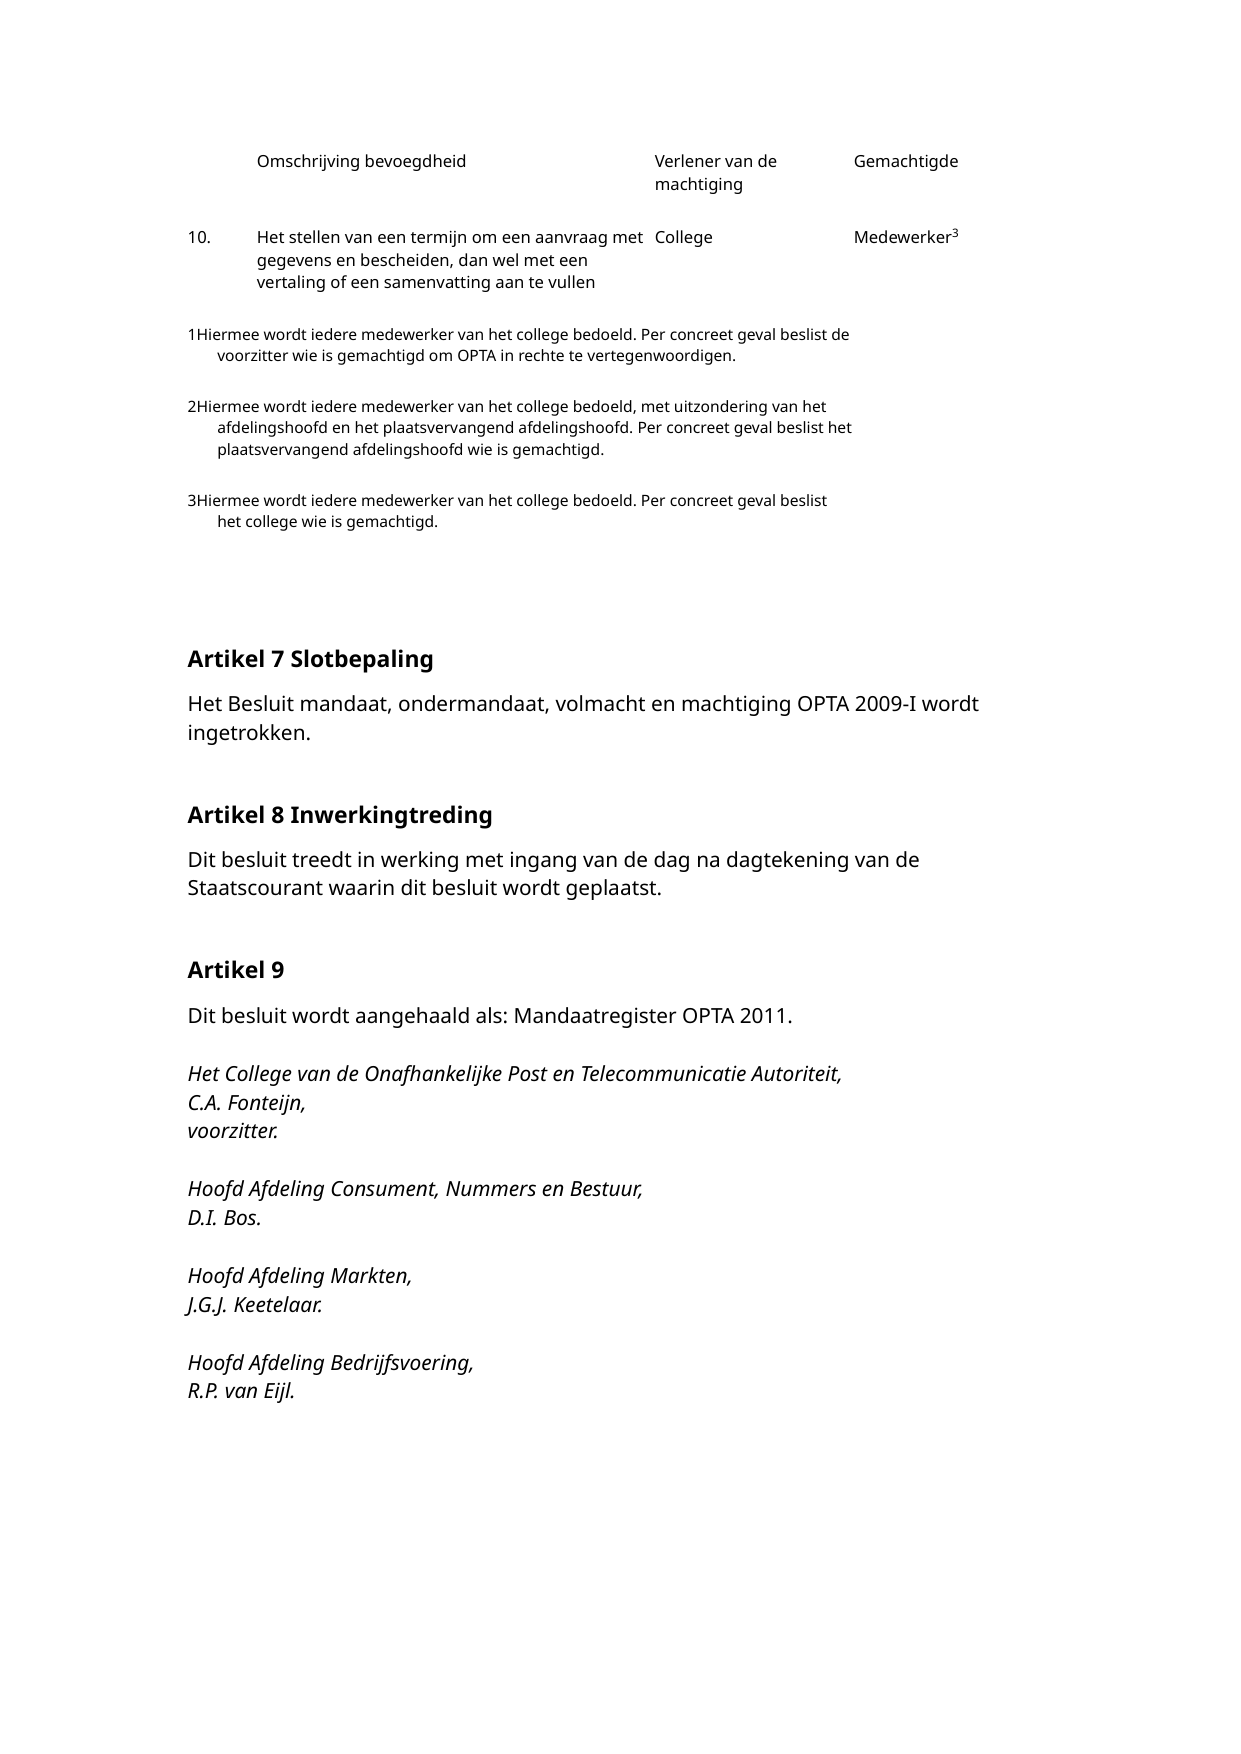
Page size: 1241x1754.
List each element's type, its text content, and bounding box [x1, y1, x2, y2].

table_header [188, 150, 257, 225]
table_cell Medewerker3 [854, 225, 1053, 323]
text R.P. van Eijl. [187, 1377, 1053, 1405]
table_cell College [655, 225, 853, 323]
text voorzitter. [187, 1116, 1053, 1144]
text D.I. Bos. [187, 1203, 1053, 1231]
text Het Besluit mandaat, ondermandaat, volmacht en machtiging OPTA 2009-I wordt ingetrokken. [187, 689, 1053, 746]
table_header Verlener van de machtiging [655, 150, 853, 225]
table_header Omschrijving bevoegdheid [257, 150, 654, 225]
table_cell 1Hiermee wordt iedere medewerker van het college bedoeld. Per concreet geval beslist de voorzitter wie is gemachtigd om OPTA in rechte te vertegenwoordigen. 2Hiermee wordt iedere medewerker van het college bedoeld, met uitzondering van het afdelingshoofd en het plaatsvervangend afdelingshoofd. Per concreet geval beslist het plaatsvervangend afdelingshoofd wie is gemachtigd. 3Hiermee wordt iedere medewerker van het college bedoeld. Per concreet geval beslist het college wie is gemachtigd. [188, 324, 853, 562]
table_cell Het stellen van een termijn om een aanvraag met gegevens en bescheiden, dan wel met een vertaling of een samenvatting aan te vullen [257, 225, 654, 323]
text Het College van de Onafhankelijke Post en Telecommunicatie Autoriteit, [187, 1059, 1053, 1088]
text Dit besluit treedt in werking met ingang van de dag na dagtekening van de Staatscourant waarin dit besluit wordt geplaatst. [187, 845, 1053, 902]
text Hoofd Afdeling Bedrijfsvoering, [187, 1348, 1053, 1377]
table_header Gemachtigde [854, 150, 1053, 225]
text Hoofd Afdeling Consument, Nummers en Bestuur, [187, 1174, 1053, 1203]
subtitle Artikel 9 [187, 954, 1053, 986]
subtitle Artikel 8 Inwerkingtreding [187, 799, 1053, 830]
table_cell 10. [188, 225, 257, 323]
text Dit besluit wordt aangehaald als: Mandaatregister OPTA 2011. [187, 1001, 1053, 1029]
text C.A. Fonteijn, [187, 1088, 1053, 1116]
text J.G.J. Keetelaar. [187, 1290, 1053, 1318]
subtitle Artikel 7 Slotbepaling [187, 643, 1053, 674]
text Hoofd Afdeling Markten, [187, 1261, 1053, 1290]
